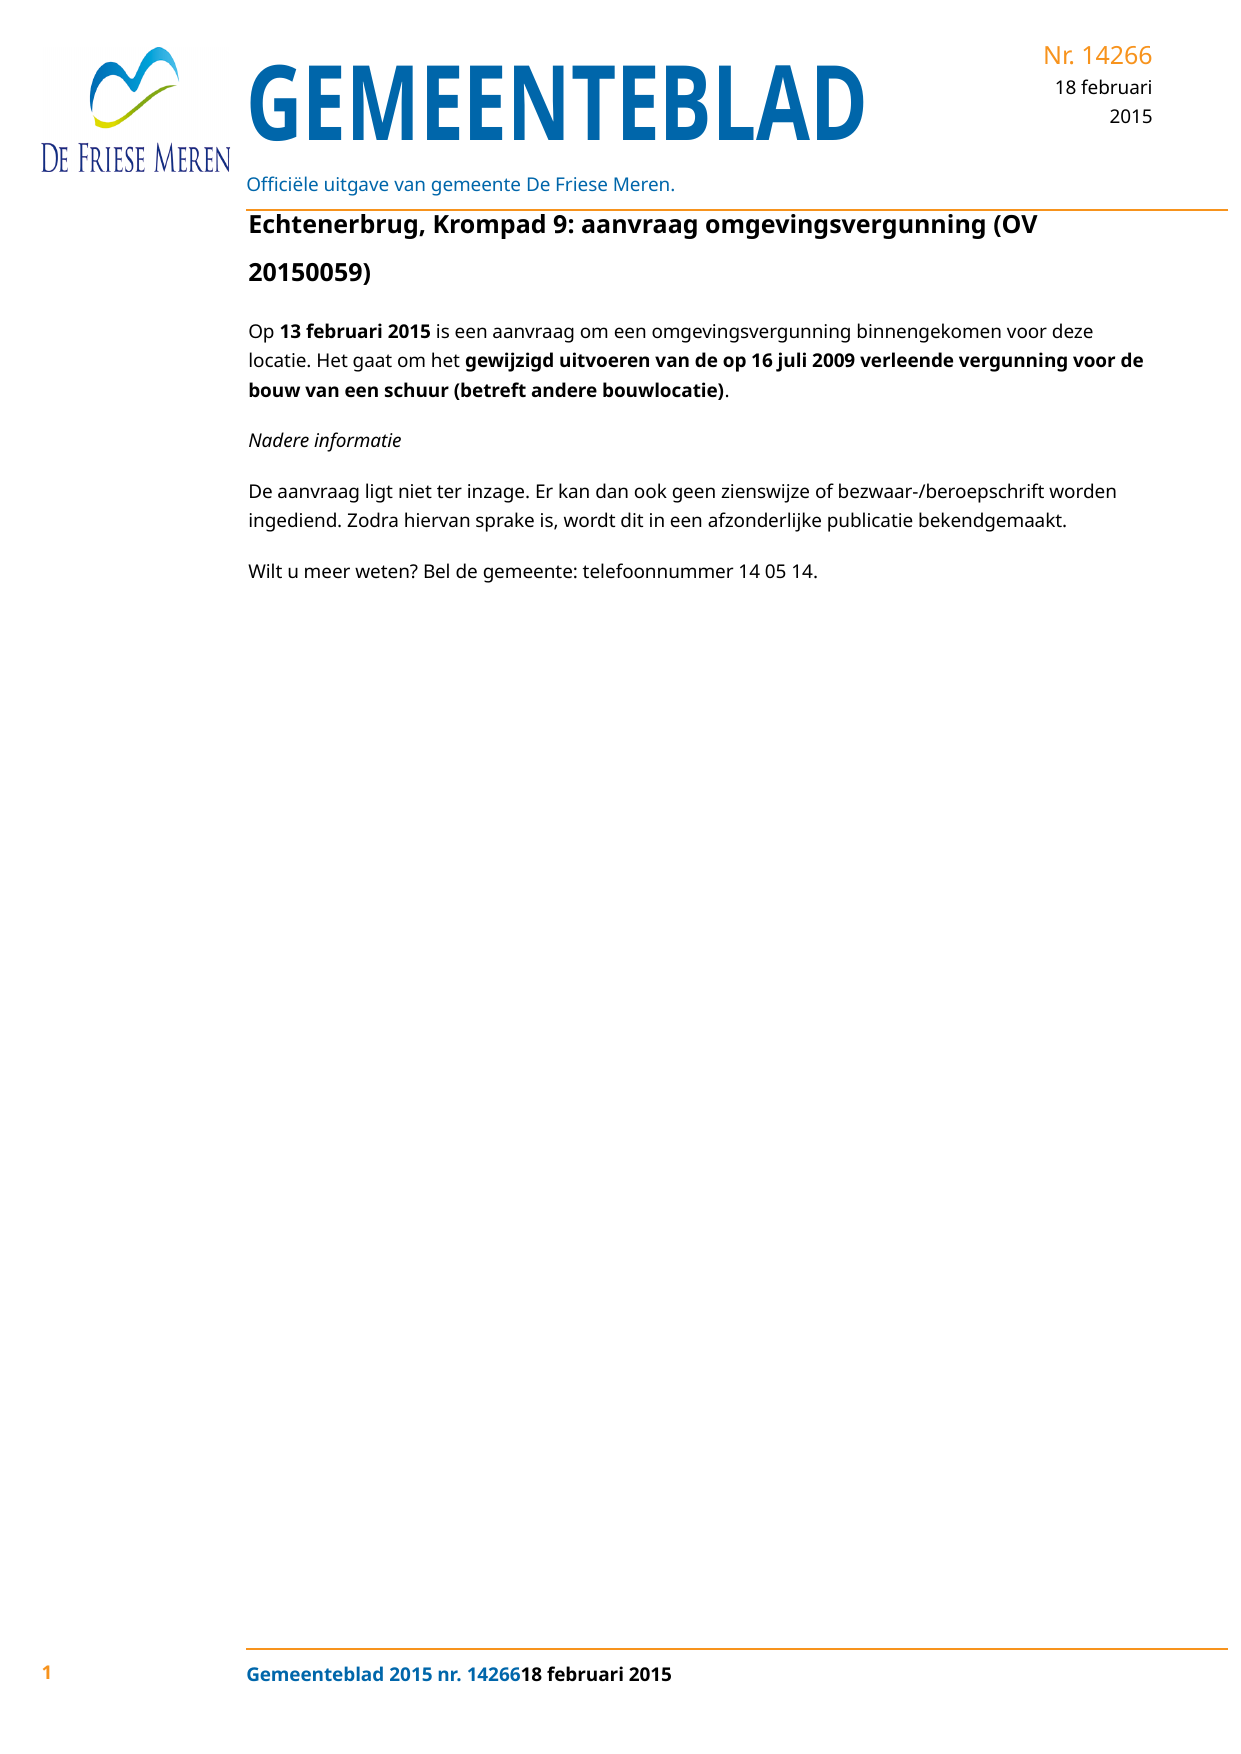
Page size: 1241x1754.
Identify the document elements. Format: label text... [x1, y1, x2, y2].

text Op 13 februari 2015 is een aanvraag om een omgevingsvergunning binnengekomen voor deze locatie. Het gaat om het gewijzigd uitvoeren van de op 16 juli 2009 verleende vergunning voor de bouw van een schuur (betreft andere bouwlocatie). [248, 318, 1152, 403]
text Wilt u meer weten? Bel de gemeente: telefoonnummer 14 05 14. [248, 558, 1152, 584]
text De aanvraag ligt niet ter inzage. Er kan dan ook geen zienswijze of bezwaar-/beroepschrift worden ingediend. Zodra hiervan sprake is, wordt dit in een afzonderlijke publicatie bekendgemaakt. [248, 478, 1152, 533]
text Nadere informatie [248, 427, 1152, 453]
picture [41, 47, 231, 172]
text Echtenerbrug, Krompad 9: aanvraag omgevingsvergunning (OV 20150059) [248, 211, 1152, 288]
